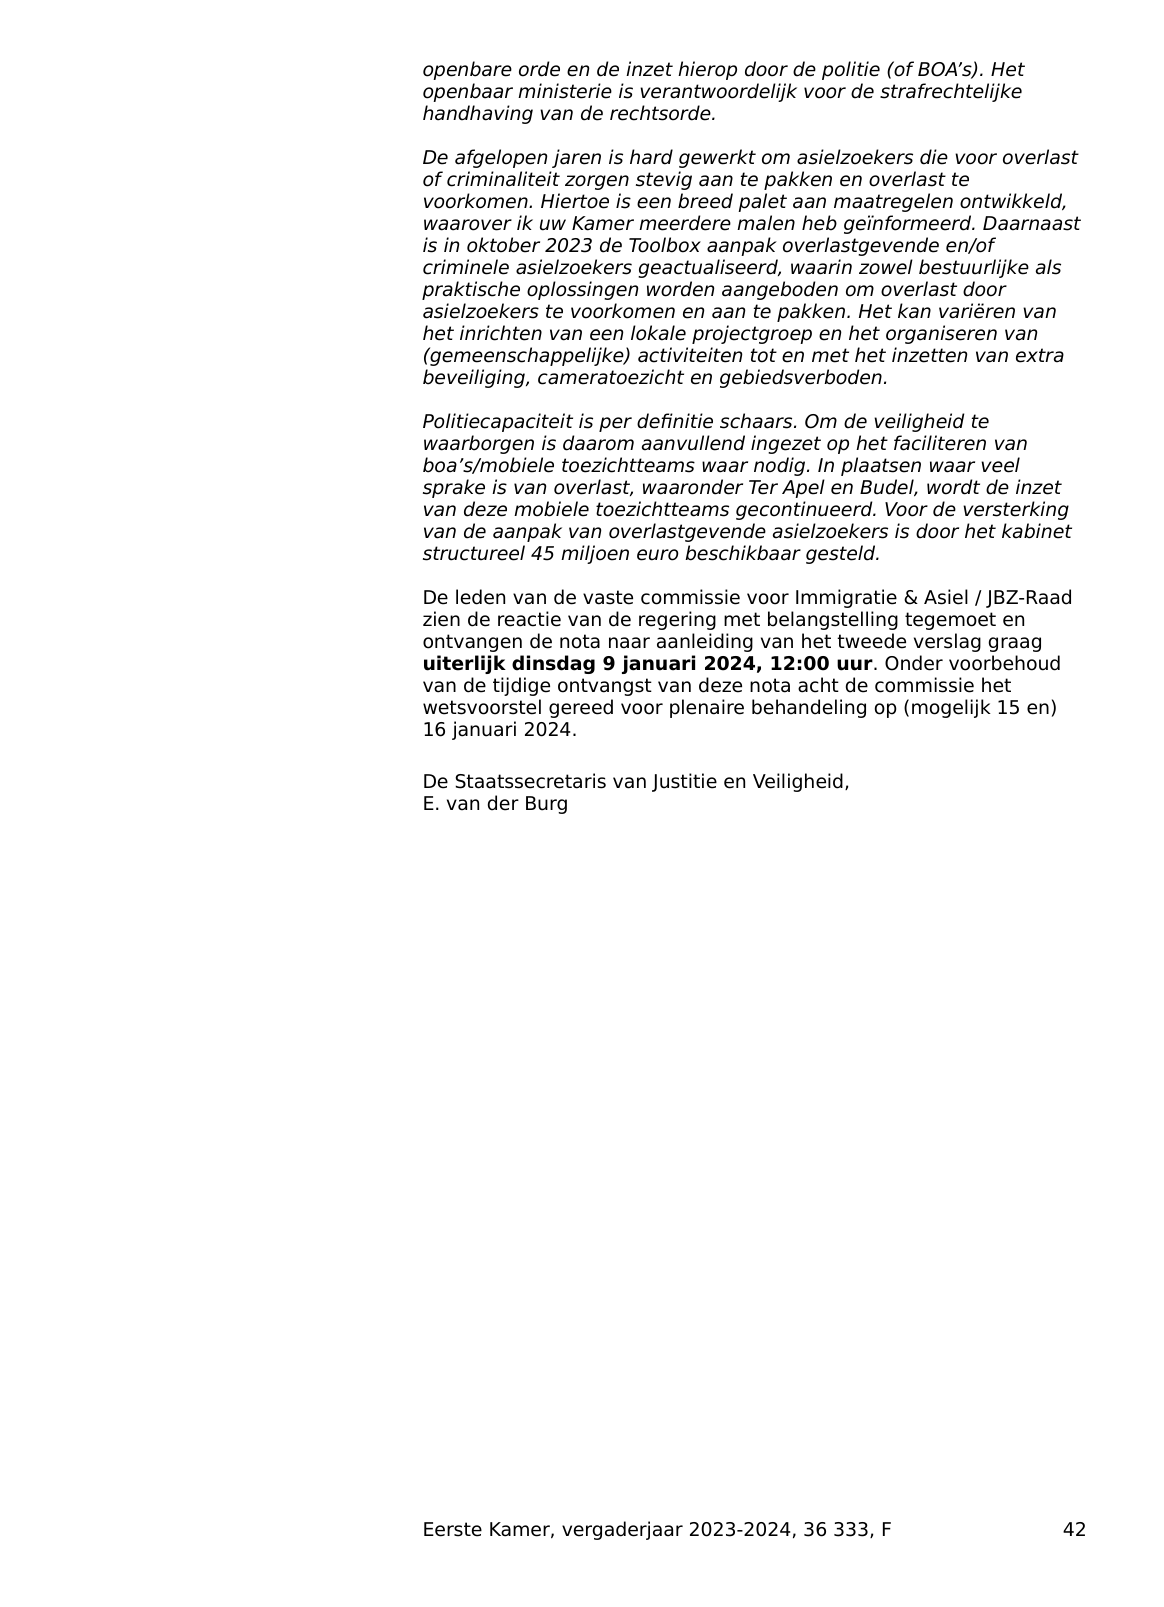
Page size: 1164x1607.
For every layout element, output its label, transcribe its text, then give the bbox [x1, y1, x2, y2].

text openbare orde en de inzet hierop door de politie (of BOA’s). Het openbaar ministerie is verantwoordelijk voor de strafrechtelijke handhaving van de rechtsorde. [422, 59, 1087, 125]
text De leden van de vaste commissie voor Immigratie & Asiel / JBZ-Raad zien de reactie van de regering met belangstelling tegemoet en ontvangen de nota naar aanleiding van het tweede verslag graag uiterlijk dinsdag 9 januari 2024, 12:00 uur. Onder voorbehoud van de tijdige ontvangst van deze nota acht de commissie het wetsvoorstel gereed voor plenaire behandeling op (mogelijk 15 en) 16 januari 2024. [422, 587, 1087, 741]
text Politiecapaciteit is per definitie schaars. Om de veiligheid te waarborgen is daarom aanvullend ingezet op het faciliteren van boa’s/mobiele toezichtteams waar nodig. In plaatsen waar veel sprake is van overlast, waaronder Ter Apel en Budel, wordt de inzet van deze mobiele toezichtteams gecontinueerd. Voor de versterking van de aanpak van overlastgevende asielzoekers is door het kabinet structureel 45 miljoen euro beschikbaar gesteld. [422, 411, 1087, 565]
text De afgelopen jaren is hard gewerkt om asielzoekers die voor overlast of criminaliteit zorgen stevig aan te pakken en overlast te voorkomen. Hiertoe is een breed palet aan maatregelen ontwikkeld, waarover ik uw Kamer meerdere malen heb geïnformeerd. Daarnaast is in oktober 2023 de Toolbox aanpak overlastgevende en/of criminele asielzoekers geactualiseerd, waarin zowel bestuurlijke als praktische oplossingen worden aangeboden om overlast door asielzoekers te voorkomen en aan te pakken. Het kan variëren van het inrichten van een lokale projectgroep en het organiseren van (gemeenschappelijke) activiteiten tot en met het inzetten van extra beveiliging, cameratoezicht en gebiedsverboden. [422, 147, 1087, 389]
text De Staatssecretaris van Justitie en Veiligheid, E. van der Burg [422, 771, 1087, 815]
